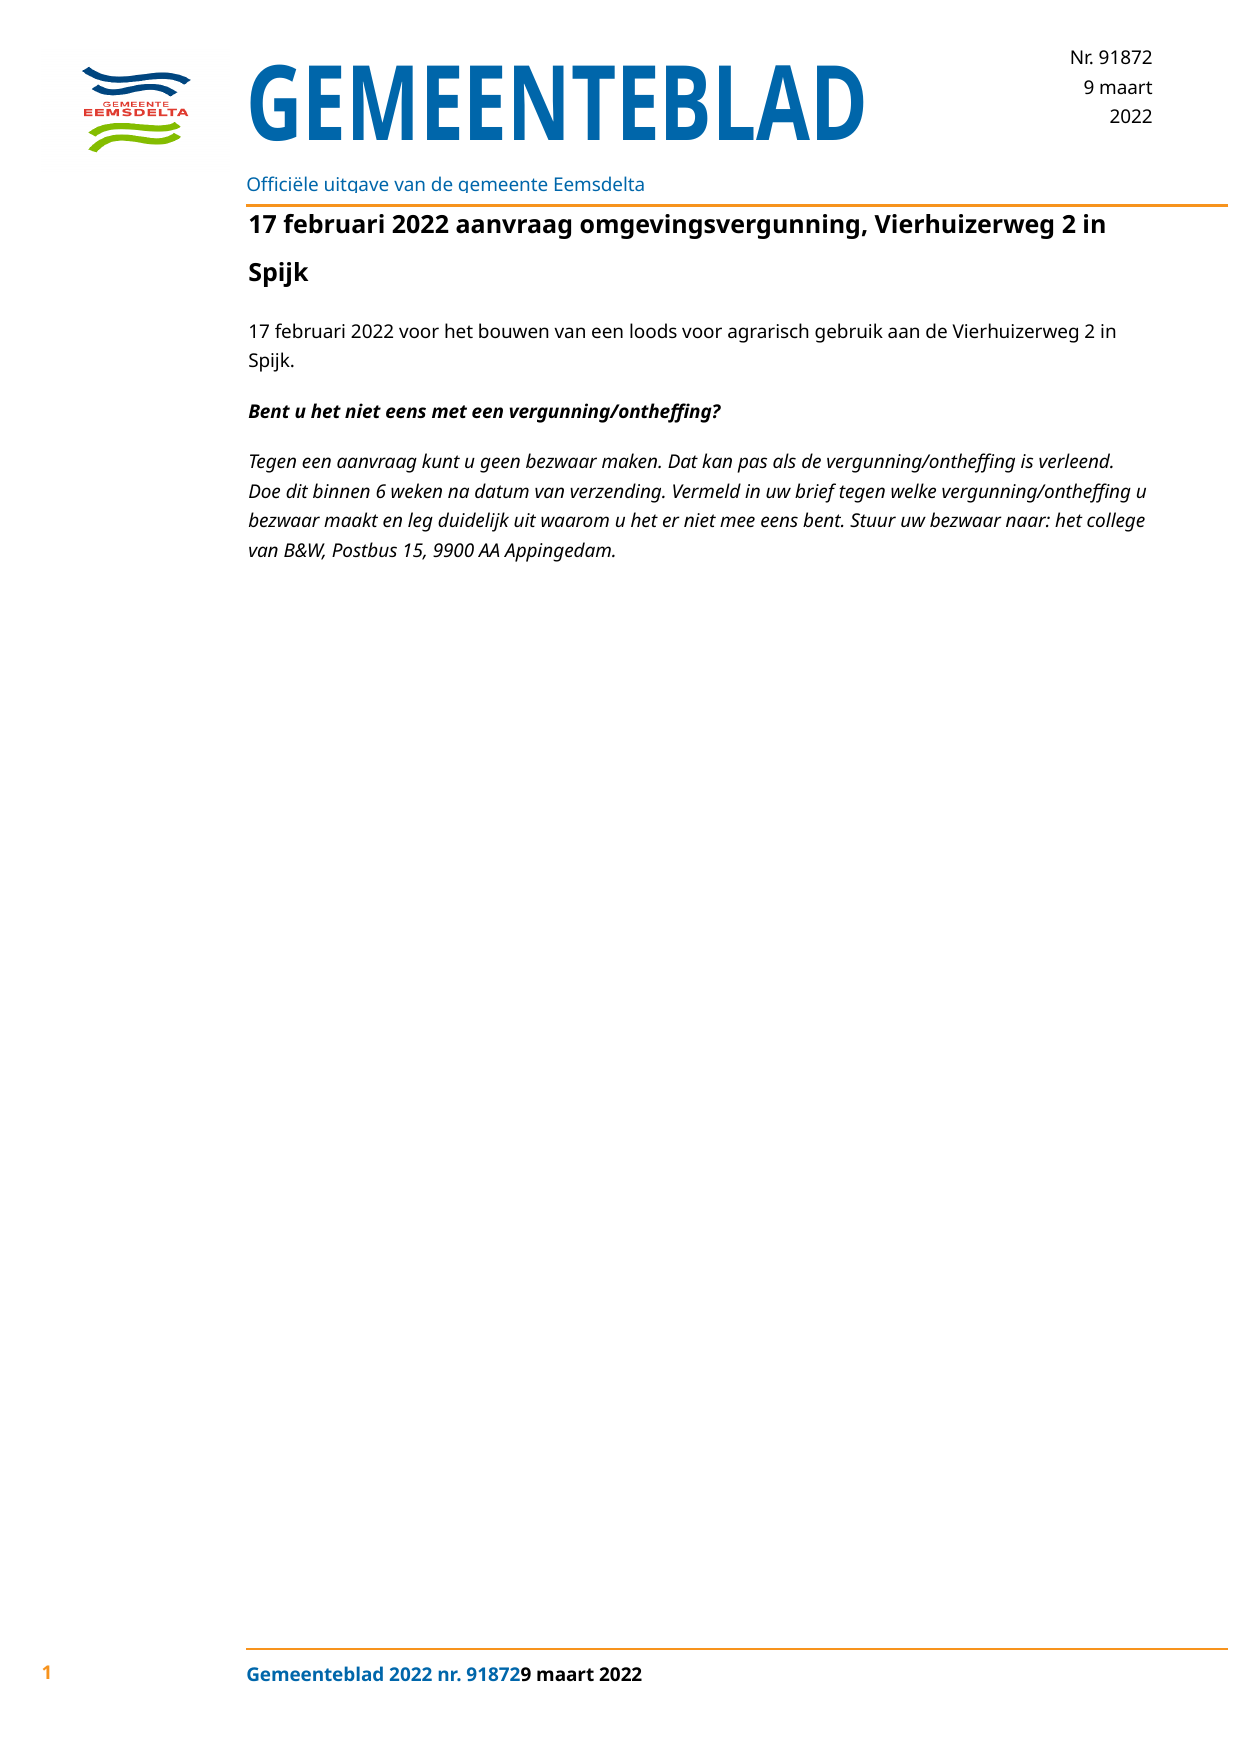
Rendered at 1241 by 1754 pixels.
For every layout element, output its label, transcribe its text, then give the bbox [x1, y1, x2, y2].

picture [41, 47, 231, 172]
text Bent u het niet eens met een vergunning/ontheffing? [248, 398, 1152, 424]
text Tegen een aanvraag kunt u geen bezwaar maken. Dat kan pas als de vergunning/ontheffing is verleend. Doe dit binnen 6 weken na datum van verzending. Vermeld in uw brief tegen welke vergunning/ontheffing u bezwaar maakt en leg duidelijk uit waarom u het er niet mee eens bent. Stuur uw bezwaar naar: het college van B&W, Postbus 15, 9900 AA Appingedam. [248, 448, 1152, 563]
text 17 februari 2022 aanvraag omgevingsvergunning, Vierhuizerweg 2 in Spijk [248, 207, 1152, 288]
text 17 februari 2022 voor het bouwen van een loods voor agrarisch gebruik aan de Vierhuizerweg 2 in Spijk. [248, 318, 1152, 373]
